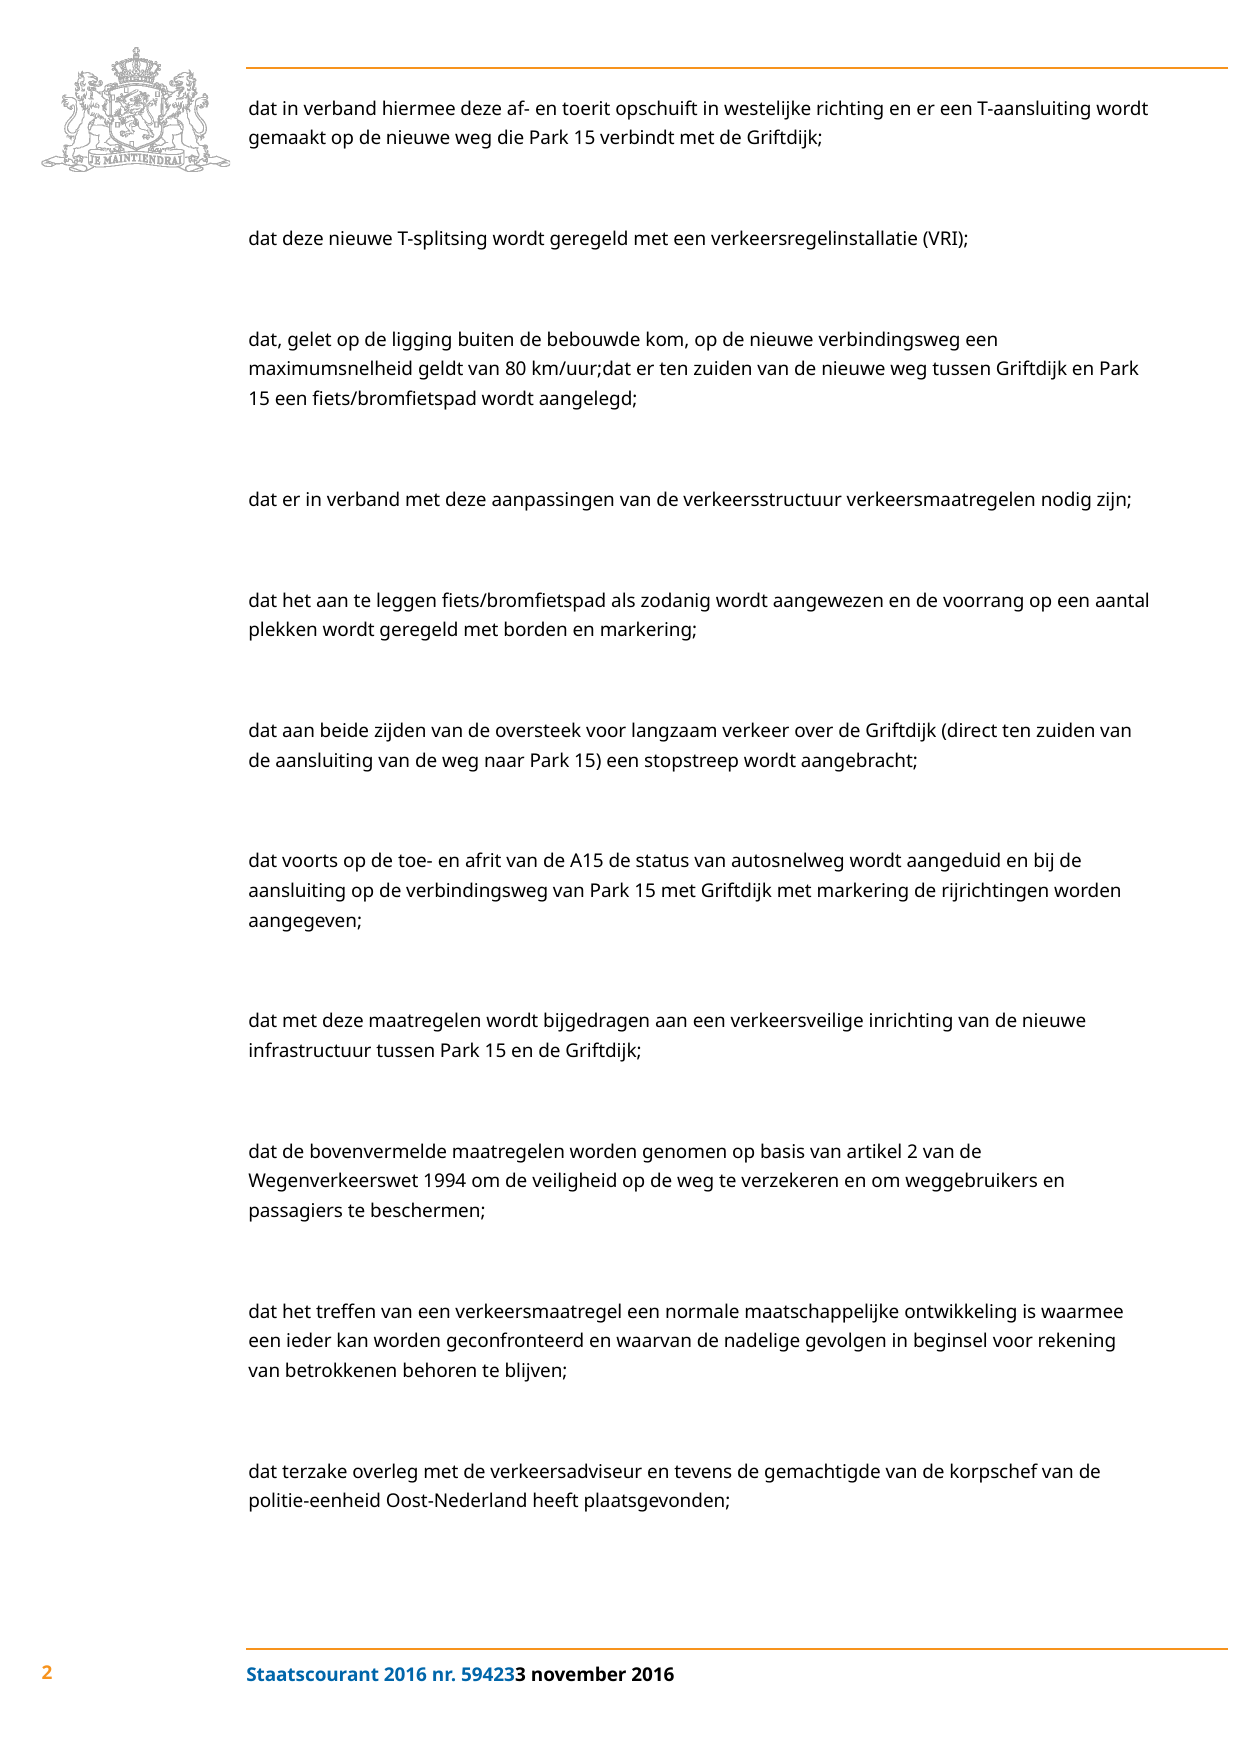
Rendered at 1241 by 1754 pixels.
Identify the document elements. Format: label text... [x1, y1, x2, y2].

text dat, gelet op de ligging buiten de bebouwde kom, op de nieuwe verbindingsweg een maximumsnelheid geldt van 80 km/uur;dat er ten zuiden van de nieuwe weg tussen Griftdijk en Park 15 een fiets/bromfietspad wordt aangelegd; [248, 326, 1152, 411]
text dat de bovenvermelde maatregelen worden genomen op basis van artikel 2 van de Wegenverkeerswet 1994 om de veiligheid op de weg te verzekeren en om weggebruikers en passagiers te beschermen; [248, 1138, 1152, 1223]
text dat er in verband met deze aanpassingen van de verkeersstructuur verkeersmaatregelen nodig zijn; [248, 486, 1152, 512]
text dat deze nieuwe T-splitsing wordt geregeld met een verkeersregelinstallatie (VRI); [248, 225, 1152, 251]
text dat aan beide zijden van de oversteek voor langzaam verkeer over de Griftdijk (direct ten zuiden van de aansluiting van de weg naar Park 15) een stopstreep wordt aangebracht; [248, 717, 1152, 773]
text dat het treffen van een verkeersmaatregel een normale maatschappelijke ontwikkeling is waarmee een ieder kan worden geconfronteerd en waarvan de nadelige gevolgen in beginsel voor rekening van betrokkenen behoren te blijven; [248, 1298, 1152, 1383]
text dat in verband hiermee deze af- en toerit opschuift in westelijke richting en er een T-aansluiting wordt gemaakt op de nieuwe weg die Park 15 verbindt met de Griftdijk; [248, 95, 1152, 150]
text dat voorts op de toe- en afrit van de A15 de status van autosnelweg wordt aangeduid en bij de aansluiting op de verbindingsweg van Park 15 met Griftdijk met markering de rijrichtingen worden aangegeven; [248, 848, 1152, 933]
text dat terzake overleg met de verkeersadviseur en tevens de gemachtigde van de korpschef van de politie-eenheid Oost-Nederland heeft plaatsgevonden; [248, 1458, 1152, 1513]
text dat het aan te leggen fiets/bromfietspad als zodanig wordt aangewezen en de voorrang op een aantal plekken wordt geregeld met borden en markering; [248, 587, 1152, 642]
picture [41, 47, 231, 172]
text dat met deze maatregelen wordt bijgedragen aan een verkeersveilige inrichting van de nieuwe infrastructuur tussen Park 15 en de Griftdijk; [248, 1008, 1152, 1063]
